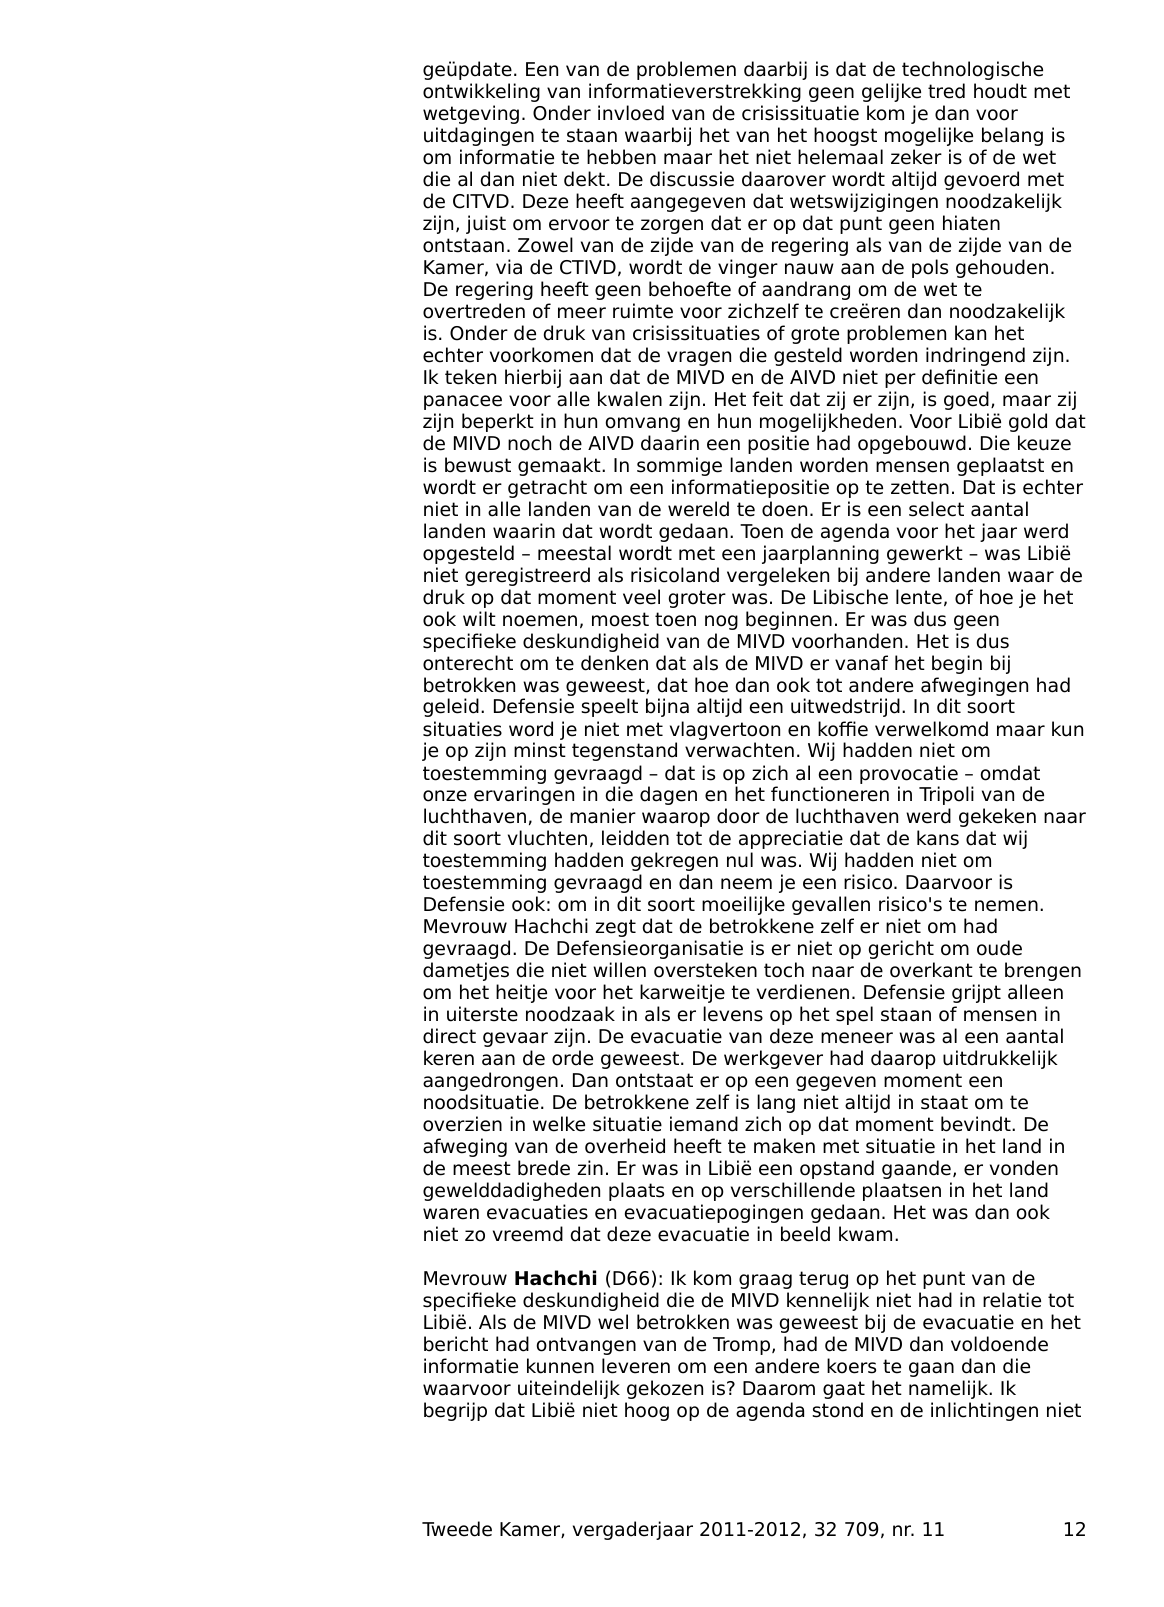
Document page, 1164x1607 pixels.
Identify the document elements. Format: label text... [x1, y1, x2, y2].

text Mevrouw Hachchi (D66): Ik kom graag terug op het punt van de specifieke deskundigheid die de MIVD kennelijk niet had in relatie tot Libië. Als de MIVD wel betrokken was geweest bij de evacuatie en het bericht had ontvangen van de Tromp, had de MIVD dan voldoende informatie kunnen leveren om een andere koers te gaan dan die waarvoor uiteindelijk gekozen is? Daarom gaat het namelijk. Ik begrijp dat Libië niet hoog op de agenda stond en de inlichtingen niet [422, 1268, 1087, 1422]
text Mevrouw Hachchi zegt dat de betrokkene zelf er niet om had gevraagd. De Defensieorganisatie is er niet op gericht om oude dametjes die niet willen oversteken toch naar de overkant te brengen om het heitje voor het karweitje te verdienen. Defensie grijpt alleen in uiterste noodzaak in als er levens op het spel staan of mensen in direct gevaar zijn. De evacuatie van deze meneer was al een aantal keren aan de orde geweest. De werkgever had daarop uitdrukkelijk aangedrongen. Dan ontstaat er op een gegeven moment een noodsituatie. De betrokkene zelf is lang niet altijd in staat om te overzien in welke situatie iemand zich op dat moment bevindt. De afweging van de overheid heeft te maken met situatie in het land in de meest brede zin. Er was in Libië een opstand gaande, er vonden gewelddadigheden plaats en op verschillende plaatsen in het land waren evacuaties en evacuatiepogingen gedaan. Het was dan ook niet zo vreemd dat deze evacuatie in beeld kwam. [422, 916, 1087, 1246]
text geüpdate. Een van de problemen daarbij is dat de technologische ontwikkeling van informatieverstrekking geen gelijke tred houdt met wetgeving. Onder invloed van de crisissituatie kom je dan voor uitdagingen te staan waarbij het van het hoogst mogelijke belang is om informatie te hebben maar het niet helemaal zeker is of de wet die al dan niet dekt. De discussie daarover wordt altijd gevoerd met de CITVD. Deze heeft aangegeven dat wetswijzigingen noodzakelijk zijn, juist om ervoor te zorgen dat er op dat punt geen hiaten ontstaan. Zowel van de zijde van de regering als van de zijde van de Kamer, via de CTIVD, wordt de vinger nauw aan de pols gehouden. De regering heeft geen behoefte of aandrang om de wet te overtreden of meer ruimte voor zichzelf te creëren dan noodzakelijk is. Onder de druk van crisissituaties of grote problemen kan het echter voorkomen dat de vragen die gesteld worden indringend zijn. [422, 59, 1087, 367]
text Ik teken hierbij aan dat de MIVD en de AIVD niet per definitie een panacee voor alle kwalen zijn. Het feit dat zij er zijn, is goed, maar zij zijn beperkt in hun omvang en hun mogelijkheden. Voor Libië gold dat de MIVD noch de AIVD daarin een positie had opgebouwd. Die keuze is bewust gemaakt. In sommige landen worden mensen geplaatst en wordt er getracht om een informatiepositie op te zetten. Dat is echter niet in alle landen van de wereld te doen. Er is een select aantal landen waarin dat wordt gedaan. Toen de agenda voor het jaar werd opgesteld – meestal wordt met een jaarplanning gewerkt – was Libië niet geregistreerd als risicoland vergeleken bij andere landen waar de druk op dat moment veel groter was. De Libische lente, of hoe je het ook wilt noemen, moest toen nog beginnen. Er was dus geen specifieke deskundigheid van de MIVD voorhanden. Het is dus onterecht om te denken dat als de MIVD er vanaf het begin bij betrokken was geweest, dat hoe dan ook tot andere afwegingen had geleid. Defensie speelt bijna altijd een uitwedstrijd. In dit soort situaties word je niet met vlagvertoon en koffie verwelkomd maar kun je op zijn minst tegenstand verwachten. Wij hadden niet om toestemming gevraagd – dat is op zich al een provocatie – omdat onze ervaringen in die dagen en het functioneren in Tripoli van de luchthaven, de manier waarop door de luchthaven werd gekeken naar dit soort vluchten, leidden tot de appreciatie dat de kans dat wij toestemming hadden gekregen nul was. Wij hadden niet om toestemming gevraagd en dan neem je een risico. Daarvoor is Defensie ook: om in dit soort moeilijke gevallen risico's te nemen. [422, 367, 1087, 916]
